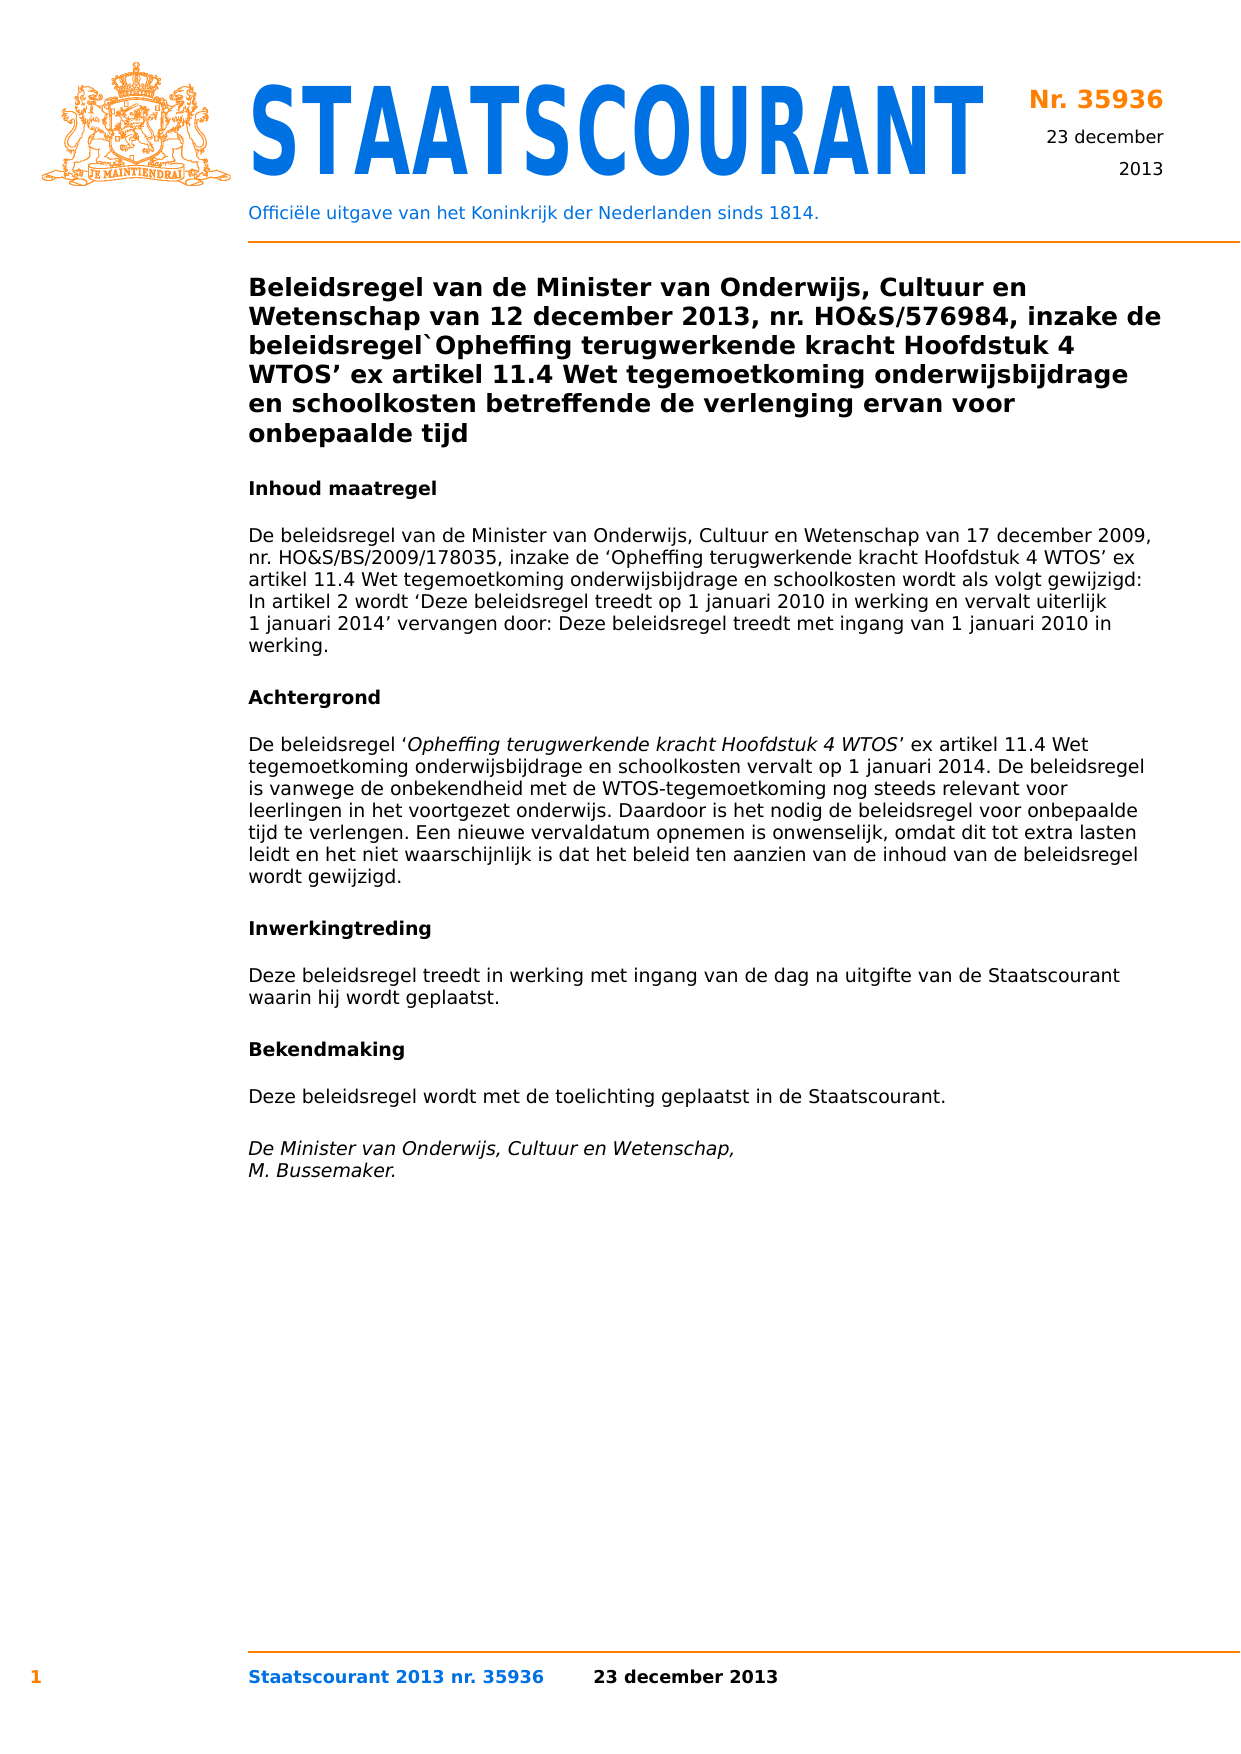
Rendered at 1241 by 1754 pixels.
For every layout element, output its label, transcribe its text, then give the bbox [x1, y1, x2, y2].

text Deze beleidsregel treedt in werking met ingang van de dag na uitgifte van de Staatscourant waarin hij wordt geplaatst. [248, 965, 1163, 1009]
text De beleidsregel van de Minister van Onderwijs, Cultuur en Wetenschap van 17 december 2009, nr. HO&S/BS/2009/178035, inzake de ‘Opheffing terugwerkende kracht Hoofdstuk 4 WTOS’ ex artikel 11.4 Wet tegemoetkoming onderwijsbijdrage en schoolkosten wordt als volgt gewijzigd: [248, 525, 1163, 591]
subtitle Inwerkingtreding [248, 918, 1163, 940]
text Deze beleidsregel wordt met de toelichting geplaatst in de Staatscourant. [248, 1086, 1163, 1108]
table_header Nr. 35936 [998, 62, 1240, 121]
picture [41, 62, 231, 186]
subtitle Inhoud maatregel [248, 478, 1163, 500]
table_cell 2013 [998, 153, 1240, 203]
table_cell 23 december [998, 121, 1240, 153]
table_cell Officiële uitgave van het Koninkrijk der Nederlanden sinds 1814. [248, 203, 1240, 241]
text De beleidsregel ‘Opheffing terugwerkende kracht Hoofdstuk 4 WTOS’ ex artikel 11.4 Wet tegemoetkoming onderwijsbijdrage en schoolkosten vervalt op 1 januari 2014. De beleidsregel is vanwege de onbekendheid met de WTOS-tegemoetkoming nog steeds relevant voor leerlingen in het voortgezet onderwijs. Daardoor is het nodig de beleidsregel voor onbepaalde tijd te verlengen. Een nieuwe vervaldatum opnemen is onwenselijk, omdat dit tot extra lasten leidt en het niet waarschijnlijk is dat het beleid ten aanzien van de inhoud van de beleidsregel wordt gewijzigd. [248, 734, 1163, 888]
table_header [25, 62, 248, 241]
subtitle Achtergrond [248, 687, 1163, 709]
subtitle Beleidsregel van de Minister van Onderwijs, Cultuur en Wetenschap van 12 december 2013, nr. HO&S/576984, inzake de beleidsregel`Opheffing terugwerkende kracht Hoofdstuk 4 WTOS’ ex artikel 11.4 Wet tegemoetkoming onderwijsbijdrage en schoolkosten betreffende de verlenging ervan voor onbepaalde tijd [248, 273, 1163, 448]
text De Minister van Onderwijs, Cultuur en Wetenschap, M. Bussemaker. [248, 1138, 1163, 1182]
table_header STAATSCOURANT [248, 62, 998, 203]
subtitle Bekendmaking [248, 1039, 1163, 1061]
text In artikel 2 wordt ‘Deze beleidsregel treedt op 1 januari 2010 in werking en vervalt uiterlijk 1 januari 2014’ vervangen door: Deze beleidsregel treedt met ingang van 1 januari 2010 in werking. [248, 591, 1163, 657]
